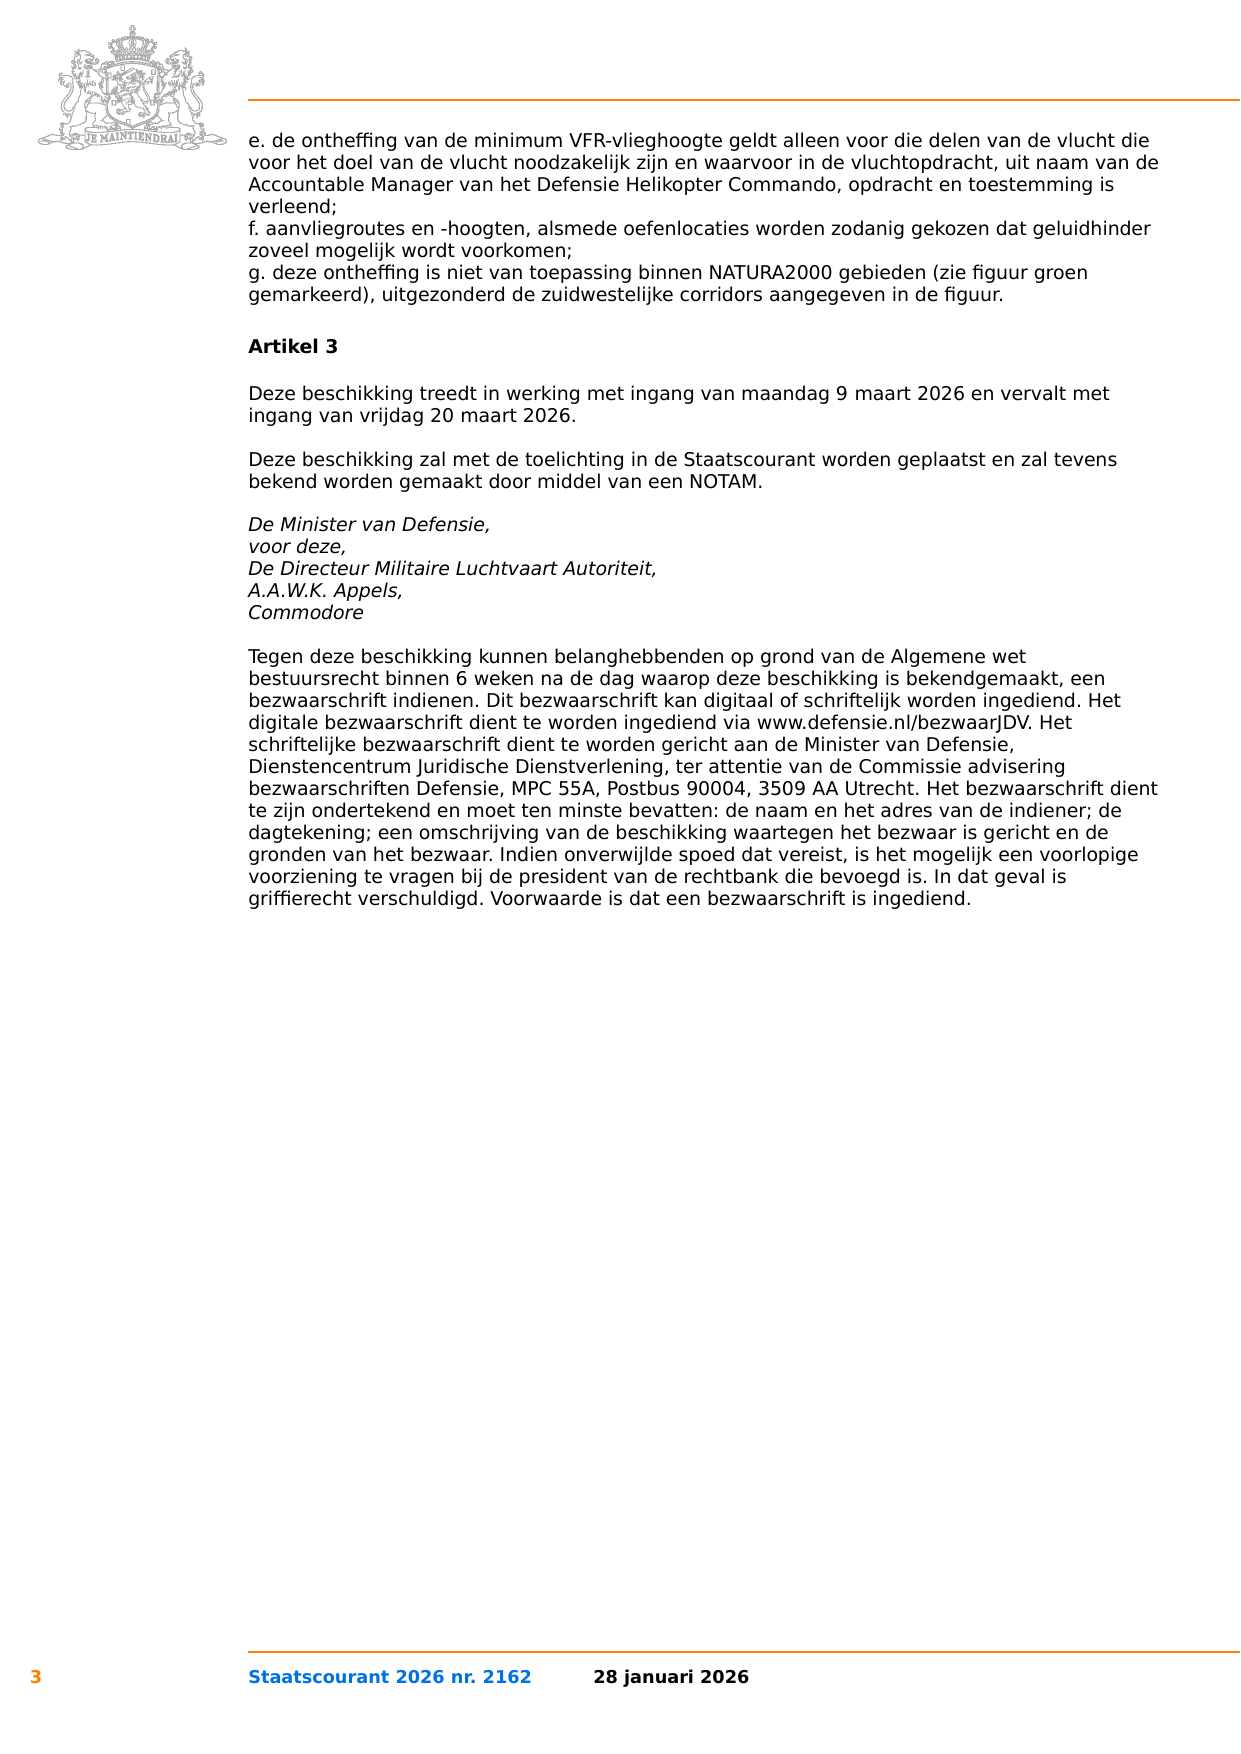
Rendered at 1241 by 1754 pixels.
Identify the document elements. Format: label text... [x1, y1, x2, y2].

text f. aanvliegroutes en -hoogten, alsmede oefenlocaties worden zodanig gekozen dat geluidhinder zoveel mogelijk wordt voorkomen; [248, 218, 1163, 262]
subtitle Artikel 3 [248, 336, 1163, 358]
text e. de ontheffing van de minimum VFR-vlieghoogte geldt alleen voor die delen van de vlucht die voor het doel van de vlucht noodzakelijk zijn en waarvoor in de vluchtopdracht, uit naam van de Accountable Manager van het Defensie Helikopter Commando, opdracht en toestemming is verleend; [248, 130, 1163, 218]
text g. deze ontheffing is niet van toepassing binnen NATURA2000 gebieden (zie figuur groen gemarkeerd), uitgezonderd de zuidwestelijke corridors aangegeven in de figuur. [248, 262, 1163, 306]
picture [38, 25, 227, 150]
text Tegen deze beschikking kunnen belanghebbenden op grond van de Algemene wet bestuursrecht binnen 6 weken na de dag waarop deze beschikking is bekendgemaakt, een bezwaarschrift indienen. Dit bezwaarschrift kan digitaal of schriftelijk worden ingediend. Het digitale bezwaarschrift dient te worden ingediend via www.defensie.nl/bezwaarJDV. Het schriftelijke bezwaarschrift dient te worden gericht aan de Minister van Defensie, Dienstencentrum Juridische Dienstverlening, ter attentie van de Commissie advisering bezwaarschriften Defensie, MPC 55A, Postbus 90004, 3509 AA Utrecht. Het bezwaarschrift dient te zijn ondertekend en moet ten minste bevatten: de naam en het adres van de indiener; de dagtekening; een omschrijving van de beschikking waartegen het bezwaar is gericht en de gronden van het bezwaar. Indien onverwijlde spoed dat vereist, is het mogelijk een voorlopige voorziening te vragen bij de president van de rechtbank die bevoegd is. In dat geval is griffierecht verschuldigd. Voorwaarde is dat een bezwaarschrift is ingediend. [248, 646, 1163, 910]
text Deze beschikking treedt in werking met ingang van maandag 9 maart 2026 en vervalt met ingang van vrijdag 20 maart 2026. [248, 383, 1163, 427]
text Deze beschikking zal met de toelichting in de Staatscourant worden geplaatst en zal tevens bekend worden gemaakt door middel van een NOTAM. [248, 448, 1163, 492]
text De Minister van Defensie, voor deze, De Directeur Militaire Luchtvaart Autoriteit, A.A.W.K. Appels, Commodore [248, 514, 1163, 624]
